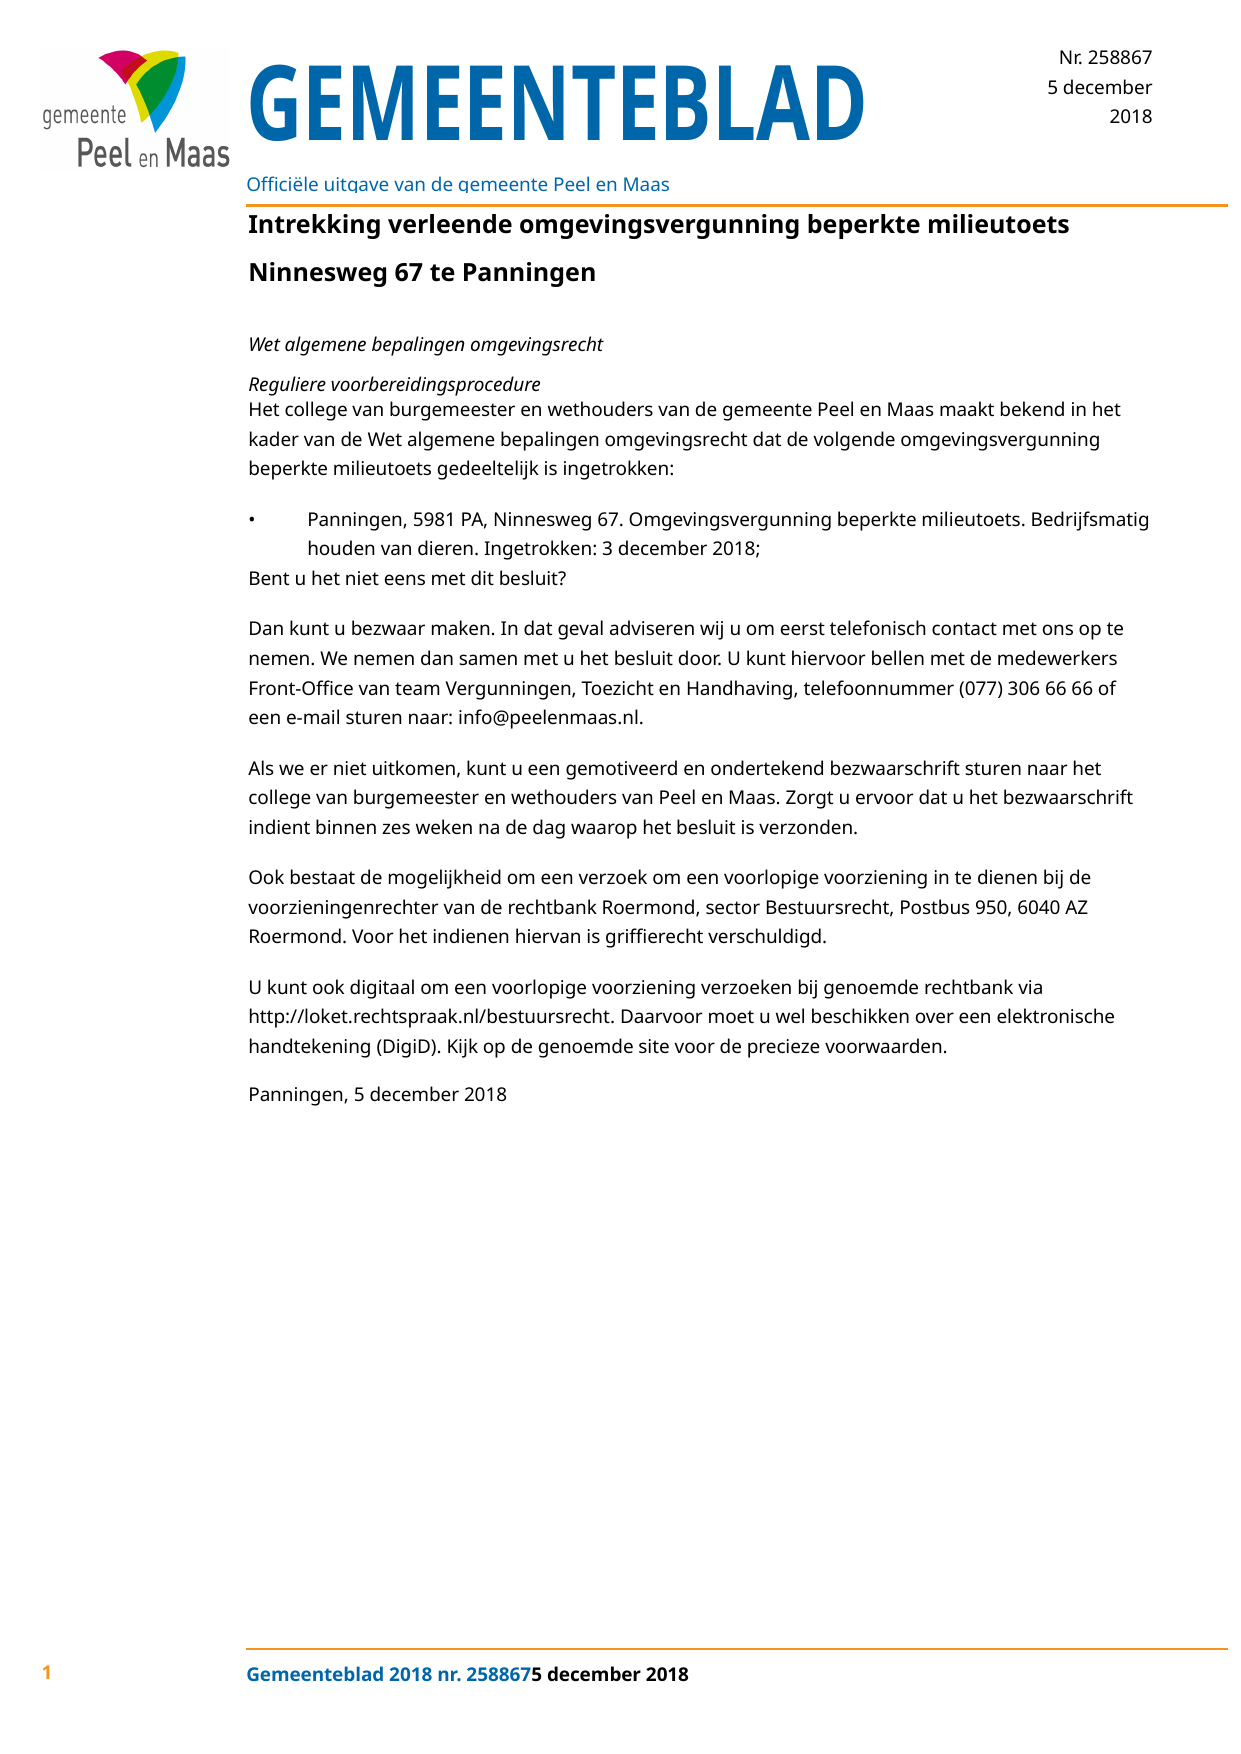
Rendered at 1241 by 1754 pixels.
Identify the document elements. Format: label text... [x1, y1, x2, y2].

text Ook bestaat de mogelijkheid om een verzoek om een voorlopige voorziening in te dienen bij de voorzieningenrechter van de rechtbank Roermond, sector Bestuursrecht, Postbus 950, 6040 AZ Roermond. Voor het indienen hiervan is griffierecht verschuldigd. [248, 864, 1152, 949]
text Het college van burgemeester en wethouders van de gemeente Peel en Maas maakt bekend in het kader van de Wet algemene bepalingen omgevingsrecht dat de volgende omgevingsvergunning beperkte milieutoets gedeeltelijk is ingetrokken: [248, 396, 1152, 481]
text Reguliere voorbereidingsprocedure [248, 371, 1152, 396]
text Intrekking verleende omgevingsvergunning beperkte milieutoets Ninnesweg 67 te Panningen [248, 207, 1152, 288]
text Dan kunt u bezwaar maken. In dat geval adviseren wij u om eerst telefonisch contact met ons op te nemen. We nemen dan samen met u het besluit door. U kunt hiervoor bellen met de medewerkers Front-Office van team Vergunningen, Toezicht en Handhaving, telefoonnummer (077) 306 66 66 of een e-mail sturen naar: info@peelenmaas.nl. [248, 616, 1152, 730]
text U kunt ook digitaal om een voorlopige voorziening verzoeken bij genoemde rechtbank via http://loket.rechtspraak.nl/bestuursrecht. Daarvoor moet u wel beschikken over een elektronische handtekening (DigiD). Kijk op de genoemde site voor de precieze voorwaarden. [248, 974, 1152, 1059]
text Panningen, 5 december 2018 [248, 1081, 1152, 1107]
text Bent u het niet eens met dit besluit? [248, 565, 1152, 591]
text Wet algemene bepalingen omgevingsrecht [248, 331, 1152, 357]
picture [41, 47, 231, 172]
list Panningen, 5981 PA, Ninnesweg 67. Omgevingsvergunning beperkte milieutoets. Bedrijfsmatig houden van dieren. Ingetrokken: 3 december 2018; [248, 506, 1152, 561]
text Als we er niet uitkomen, kunt u een gemotiveerd en ondertekend bezwaarschrift sturen naar het college van burgemeester en wethouders van Peel en Maas. Zorgt u ervoor dat u het bezwaarschrift indient binnen zes weken na de dag waarop het besluit is verzonden. [248, 755, 1152, 840]
